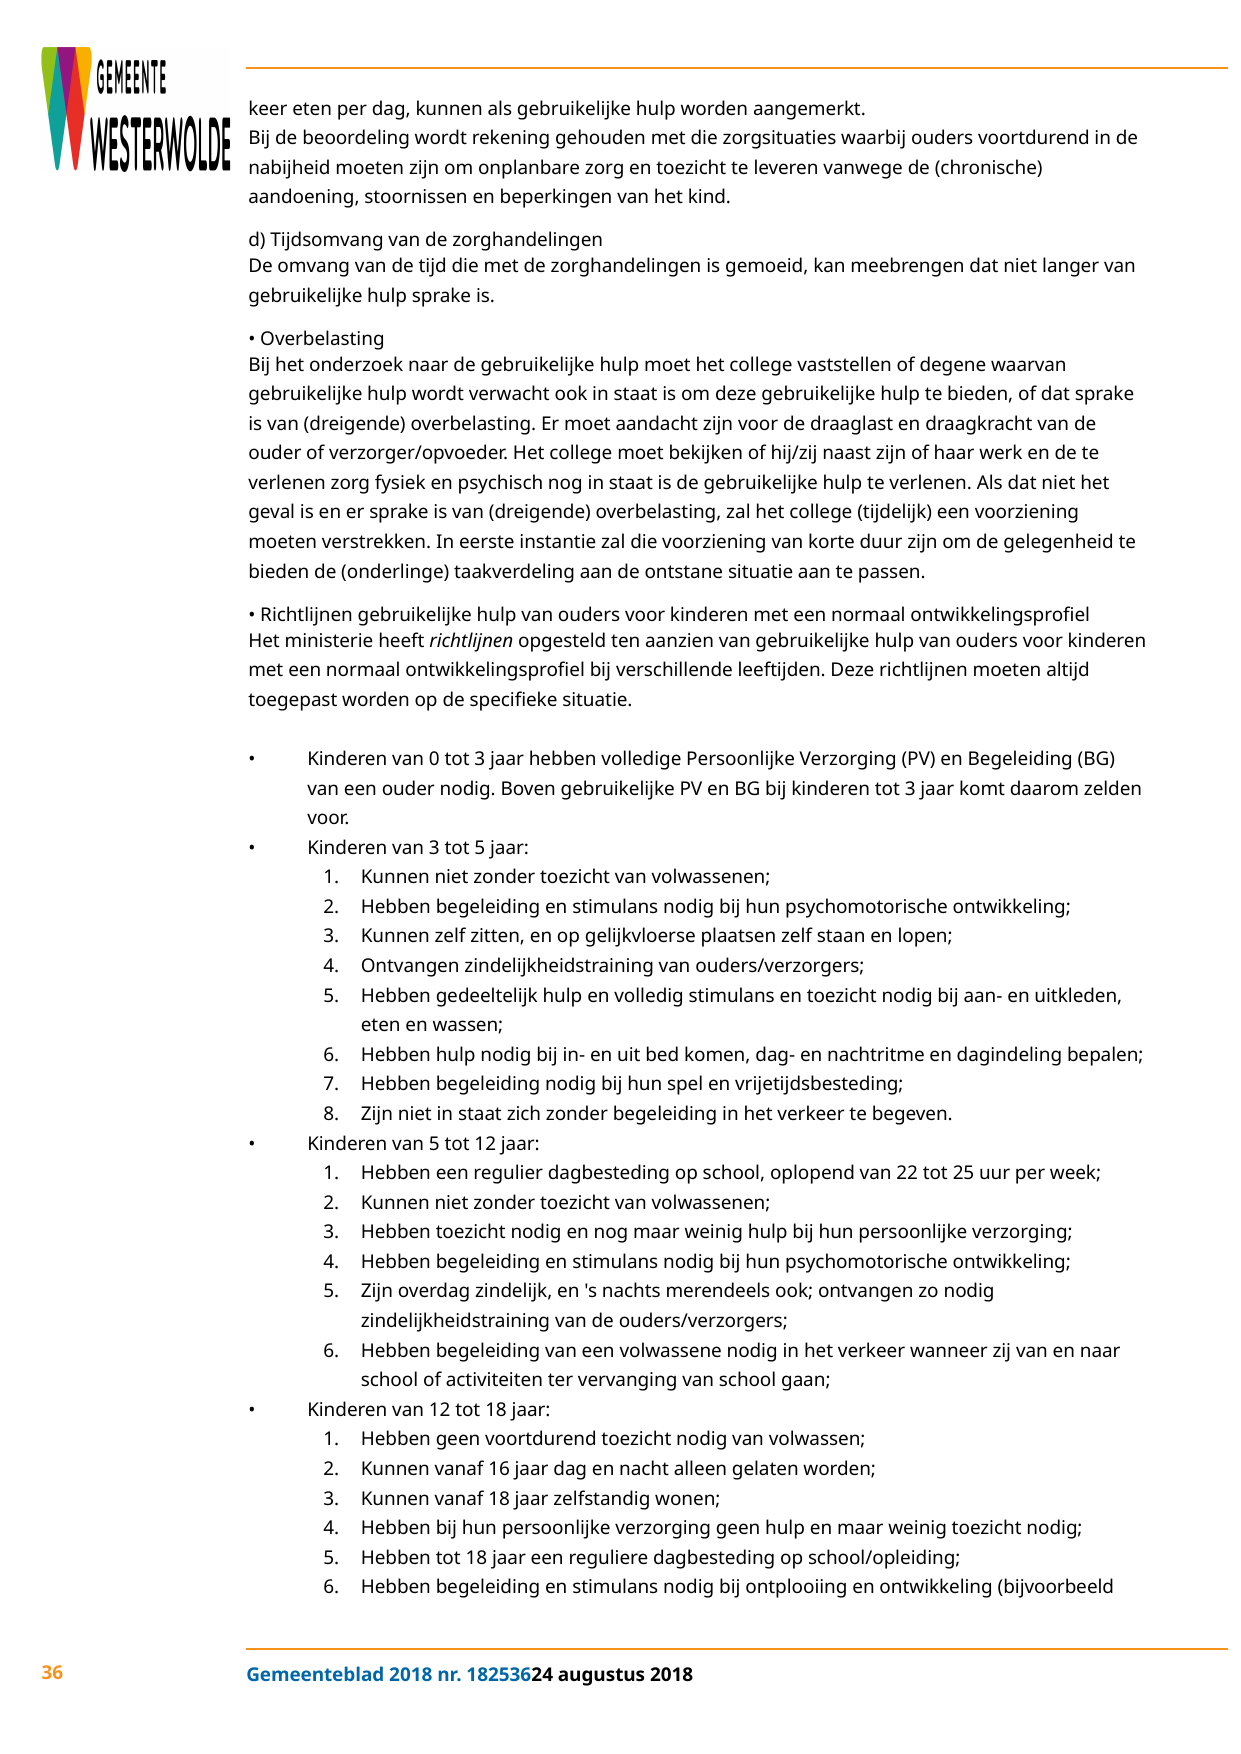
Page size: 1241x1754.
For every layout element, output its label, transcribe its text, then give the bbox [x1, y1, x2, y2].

text De omvang van de tijd die met de zorghandelingen is gemoeid, kan meebrengen dat niet langer van gebruikelijke hulp sprake is. [248, 252, 1152, 308]
list Hebben geen voortdurend toezicht nodig van volwassen; [323, 1426, 1152, 1451]
text • Overbelasting [248, 325, 1152, 351]
list Kinderen van 3 tot 5 jaar: [248, 834, 1152, 859]
list Kunnen niet zonder toezicht van volwassenen; [323, 863, 1152, 889]
list Hebben begeleiding van een volwassene nodig in het verkeer wanneer zij van en naar school of activiteiten ter vervanging van school gaan; [323, 1337, 1152, 1392]
list Kinderen van 0 tot 3 jaar hebben volledige Persoonlijke Verzorging (PV) en Begeleiding (BG) van een ouder nodig. Boven gebruikelijke PV en BG bij kinderen tot 3 jaar komt daarom zelden voor. [248, 745, 1152, 830]
list Kunnen niet zonder toezicht van volwassenen; [323, 1189, 1152, 1214]
list Hebben begeleiding en stimulans nodig bij ontplooiing en ontwikkeling (bijvoorbeeld [323, 1573, 1152, 1599]
list Hebben begeleiding en stimulans nodig bij hun psychomotorische ontwikkeling; [323, 893, 1152, 919]
list Hebben toezicht nodig en nog maar weinig hulp bij hun persoonlijke verzorging; [323, 1218, 1152, 1244]
list Kinderen van 5 tot 12 jaar: [248, 1130, 1152, 1155]
list Zijn overdag zindelijk, en 's nachts merendeels ook; ontvangen zo nodig zindelijkheidstraining van de ouders/verzorgers; [323, 1278, 1152, 1333]
list Hebben gedeeltelijk hulp en volledig stimulans en toezicht nodig bij aan- en uitkleden, eten en wassen; [323, 982, 1152, 1037]
list Kunnen vanaf 16 jaar dag en nacht alleen gelaten worden; [323, 1455, 1152, 1481]
text keer eten per dag, kunnen als gebruikelijke hulp worden aangemerkt. [248, 95, 1152, 121]
list Ontvangen zindelijkheidstraining van ouders/verzorgers; [323, 952, 1152, 978]
list Hebben begeleiding en stimulans nodig bij hun psychomotorische ontwikkeling; [323, 1248, 1152, 1274]
text Bij de beoordeling wordt rekening gehouden met die zorgsituaties waarbij ouders voortdurend in de nabijheid moeten zijn om onplanbare zorg en toezicht te leveren vanwege de (chronische) aandoening, stoornissen en beperkingen van het kind. [248, 124, 1152, 209]
list Kinderen van 12 tot 18 jaar: [248, 1396, 1152, 1422]
text Het ministerie heeft richtlijnen opgesteld ten aanzien van gebruikelijke hulp van ouders voor kinderen met een normaal ontwikkelingsprofiel bij verschillende leeftijden. Deze richtlijnen moeten altijd toegepast worden op de specifieke situatie. [248, 627, 1152, 712]
text Bij het onderzoek naar de gebruikelijke hulp moet het college vaststellen of degene waarvan gebruikelijke hulp wordt verwacht ook in staat is om deze gebruikelijke hulp te bieden, of dat sprake is van (dreigende) overbelasting. Er moet aandacht zijn voor de draaglast en draagkracht van de ouder of verzorger/opvoeder. Het college moet bekijken of hij/zij naast zijn of haar werk en de te verlenen zorg fysiek en psychisch nog in staat is de gebruikelijke hulp te verlenen. Als dat niet het geval is en er sprake is van (dreigende) overbelasting, zal het college (tijdelijk) een voorziening moeten verstrekken. In eerste instantie zal die voorziening van korte duur zijn om de gelegenheid te bieden de (onderlinge) taakverdeling aan de ontstane situatie aan te passen. [248, 351, 1152, 584]
text d) Tijdsomvang van de zorghandelingen [248, 227, 1152, 252]
picture [41, 47, 231, 172]
list Hebben bij hun persoonlijke verzorging geen hulp en maar weinig toezicht nodig; [323, 1514, 1152, 1540]
list Kunnen zelf zitten, en op gelijkvloerse plaatsen zelf staan en lopen; [323, 923, 1152, 948]
list Hebben tot 18 jaar een reguliere dagbesteding op school/opleiding; [323, 1544, 1152, 1569]
list Kunnen vanaf 18 jaar zelfstandig wonen; [323, 1485, 1152, 1510]
text • Richtlijnen gebruikelijke hulp van ouders voor kinderen met een normaal ontwikkelingsprofiel [248, 601, 1152, 627]
list Hebben hulp nodig bij in- en uit bed komen, dag- en nachtritme en dagindeling bepalen; [323, 1041, 1152, 1067]
list Hebben een regulier dagbesteding op school, oplopend van 22 tot 25 uur per week; [323, 1159, 1152, 1185]
list Hebben begeleiding nodig bij hun spel en vrijetijdsbesteding; [323, 1071, 1152, 1096]
list Zijn niet in staat zich zonder begeleiding in het verkeer te begeven. [323, 1100, 1152, 1126]
